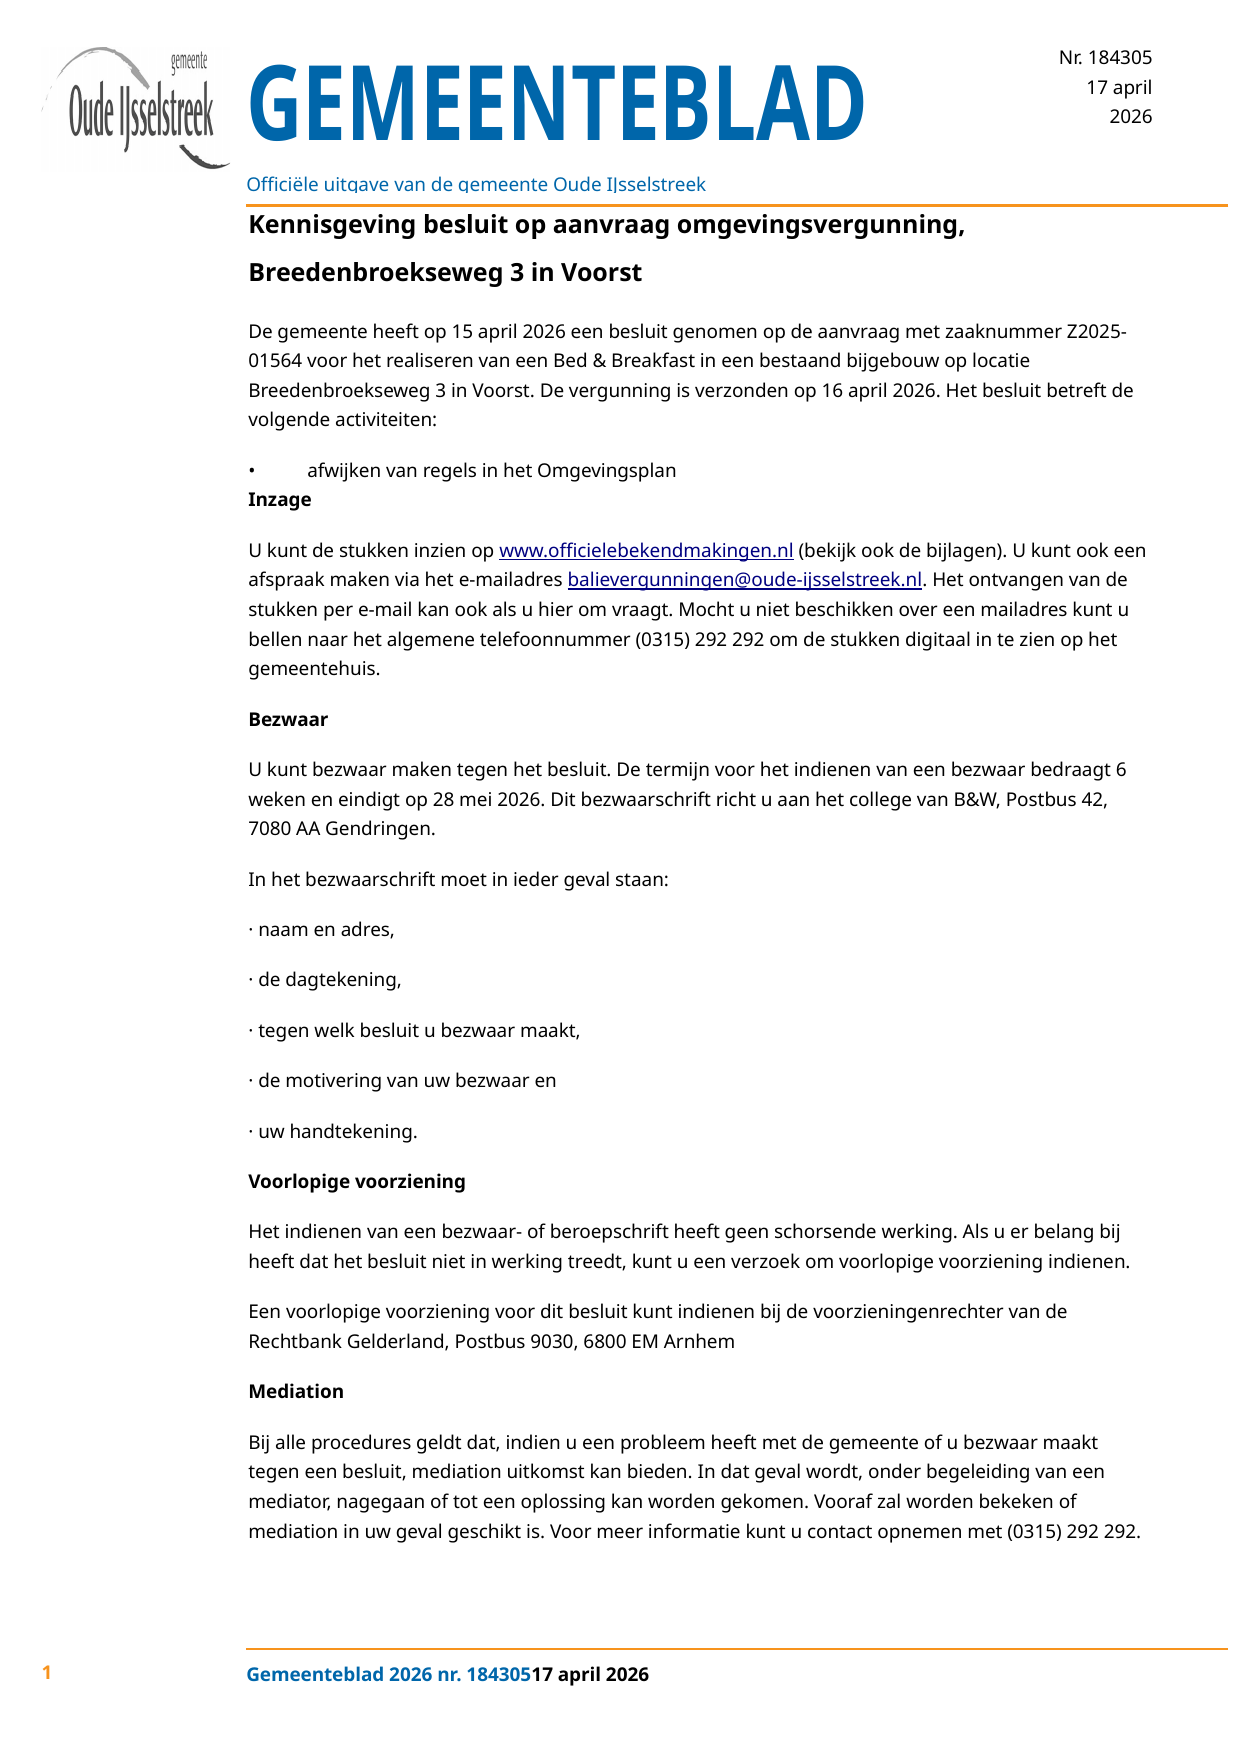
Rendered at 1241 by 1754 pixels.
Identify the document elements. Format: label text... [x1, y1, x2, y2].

text Mediation [248, 1379, 1152, 1404]
text Bij alle procedures geldt dat, indien u een probleem heeft met de gemeente of u bezwaar maakt tegen een besluit, mediation uitkomst kan bieden. In dat geval wordt, onder begeleiding van een mediator, nagegaan of tot een oplossing kan worden gekomen. Vooraf zal worden bekeken of mediation in uw geval geschikt is. Voor meer informatie kunt u contact opnemen met (0315) 292 292. [248, 1429, 1152, 1544]
text U kunt bezwaar maken tegen het besluit. De termijn voor het indienen van een bezwaar bedraagt 6 weken en eindigt op 28 mei 2026. Dit bezwaarschrift richt u aan het college van B&W, Postbus 42, 7080 AA Gendringen. [248, 756, 1152, 841]
text · de motivering van uw bezwaar en [248, 1067, 1152, 1093]
text De gemeente heeft op 15 april 2026 een besluit genomen op de aanvraag met zaaknummer Z2025-01564 voor het realiseren van een Bed & Breakfast in een bestaand bijgebouw op locatie Breedenbroekseweg 3 in Voorst. De vergunning is verzonden op 16 april 2026. Het besluit betreft de volgende activiteiten: [248, 318, 1152, 432]
text · de dagtekening, [248, 967, 1152, 992]
text Inzage [248, 487, 1152, 512]
text U kunt de stukken inzien op www.officielebekendmakingen.nl (bekijk ook de bijlagen). U kunt ook een afspraak maken via het e-mailadres balievergunningen@oude-ijsselstreek.nl. Het ontvangen van de stukken per e-mail kan ook als u hier om vraagt. Mocht u niet beschikken over een mailadres kunt u bellen naar het algemene telefoonnummer (0315) 292 292 om de stukken digitaal in te zien op het gemeentehuis. [248, 537, 1152, 681]
text Een voorlopige voorziening voor dit besluit kunt indienen bij de voorzieningenrechter van de Rechtbank Gelderland, Postbus 9030, 6800 EM Arnhem [248, 1299, 1152, 1354]
text · uw handtekening. [248, 1118, 1152, 1144]
text Bezwaar [248, 706, 1152, 732]
text Het indienen van een bezwaar- of beroepschrift heeft geen schorsende werking. Als u er belang bij heeft dat het besluit niet in werking treedt, kunt u een verzoek om voorlopige voorziening indienen. [248, 1219, 1152, 1274]
text Kennisgeving besluit op aanvraag omgevingsvergunning, Breedenbroekseweg 3 in Voorst [248, 207, 1152, 288]
text · tegen welk besluit u bezwaar maakt, [248, 1017, 1152, 1043]
text In het bezwaarschrift moet in ieder geval staan: [248, 866, 1152, 892]
text Voorlopige voorziening [248, 1168, 1152, 1194]
text · naam en adres, [248, 916, 1152, 942]
picture [41, 47, 231, 172]
list afwijken van regels in het Omgevingsplan [248, 457, 1152, 483]
